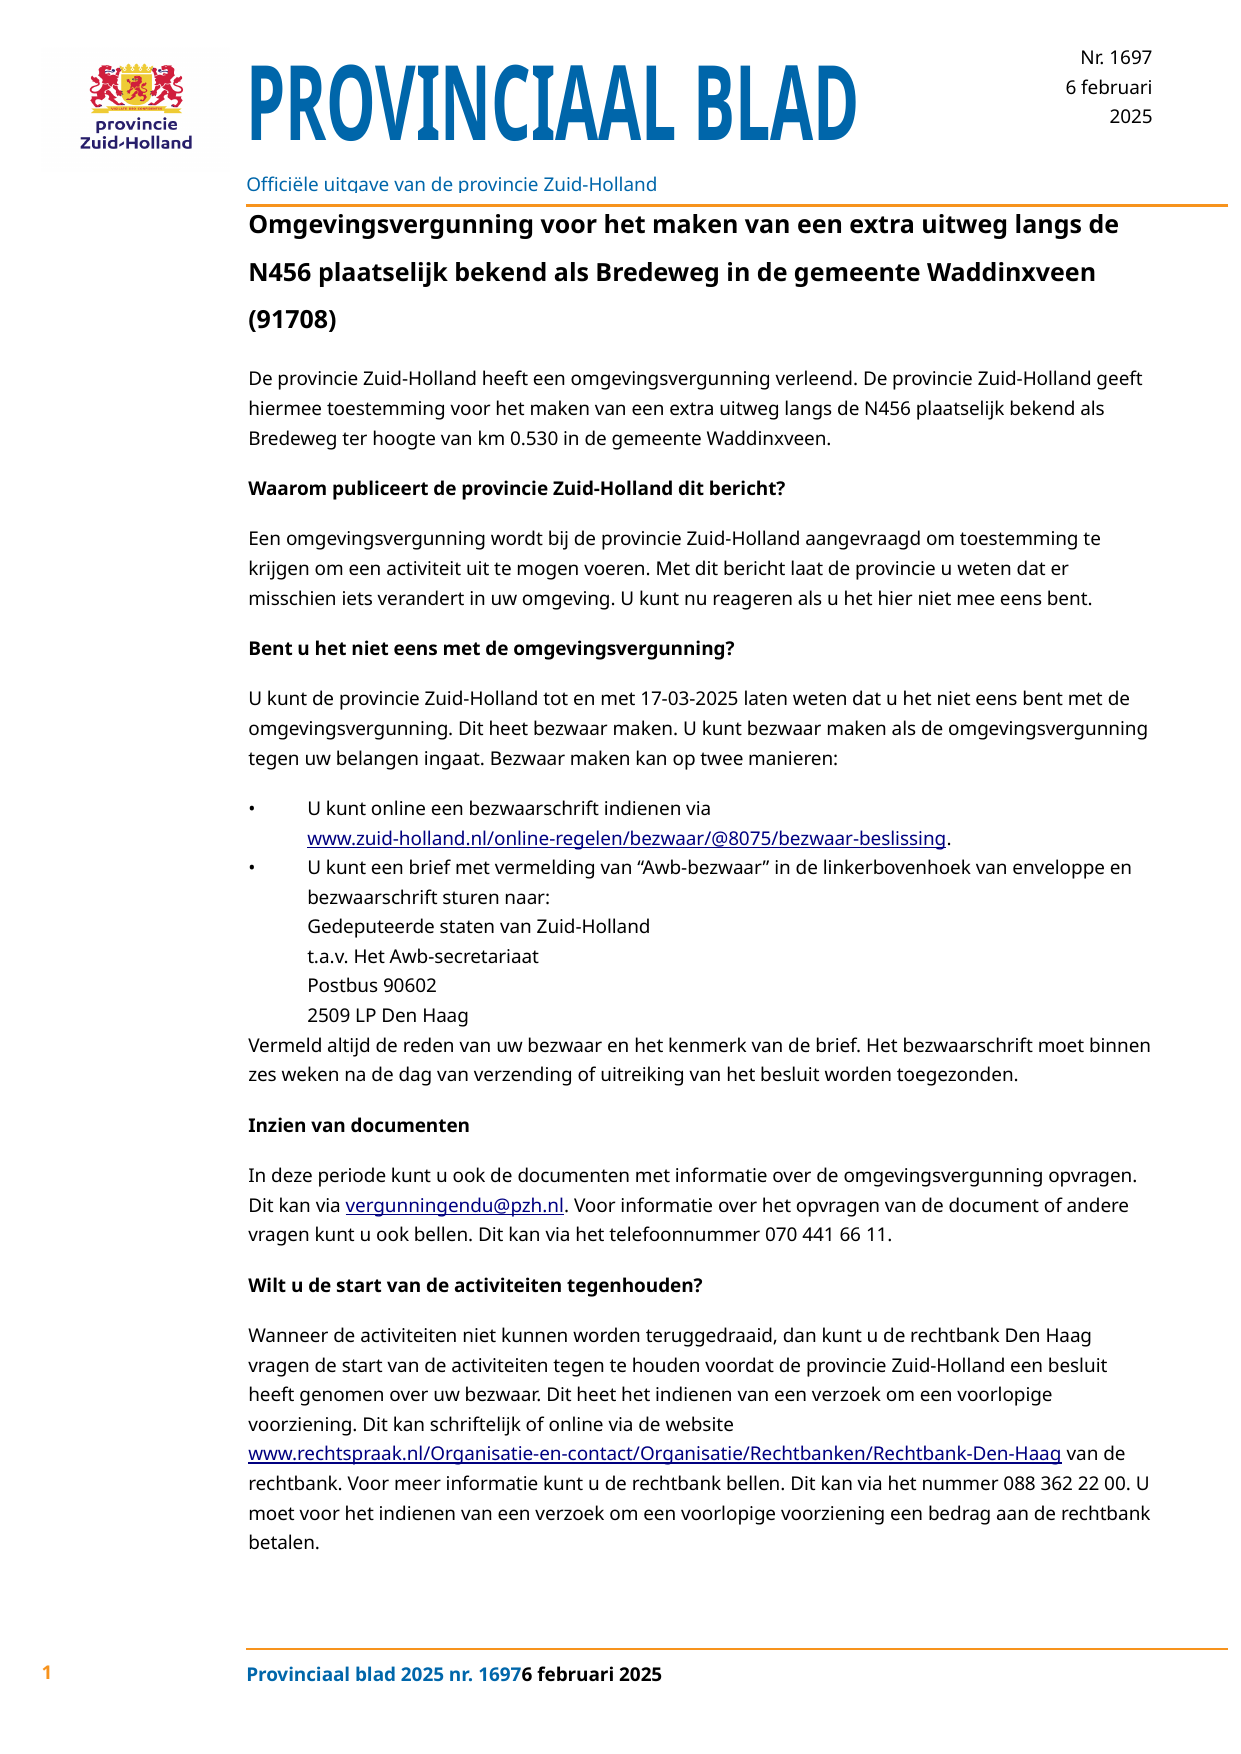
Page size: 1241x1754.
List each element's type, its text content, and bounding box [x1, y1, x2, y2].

text In deze periode kunt u ook de documenten met informatie over de omgevingsvergunning opvragen. Dit kan via vergunningendu@pzh.nl. Voor informatie over het opvragen van de document of andere vragen kunt u ook bellen. Dit kan via het telefoonnummer 070 441 66 11. [248, 1162, 1152, 1247]
list Gedeputeerde staten van Zuid-Holland [248, 913, 1152, 939]
list Postbus 90602 [248, 973, 1152, 998]
text Vermeld altijd de reden van uw bezwaar en het kenmerk van de brief. Het bezwaarschrift moet binnen zes weken na de dag van verzending of uitreiking van het besluit worden toegezonden. [248, 1032, 1152, 1087]
text De provincie Zuid-Holland heeft een omgevingsvergunning verleend. De provincie Zuid-Holland geeft hiermee toestemming voor het maken van een extra uitweg langs de N456 plaatselijk bekend als Bredeweg ter hoogte van km 0.530 in de gemeente Waddinxveen. [248, 366, 1152, 450]
text Waarom publiceert de provincie Zuid-Holland dit bericht? [248, 475, 1152, 501]
text U kunt de provincie Zuid-Holland tot en met 17-03-2025 laten weten dat u het niet eens bent met de omgevingsvergunning. Dit heet bezwaar maken. U kunt bezwaar maken als de omgevingsvergunning tegen uw belangen ingaat. Bezwaar maken kan op twee manieren: [248, 686, 1152, 770]
list U kunt online een bezwaarschrift indienen via www.zuid-holland.nl/online-regelen/bezwaar/@8075/bezwaar-beslissing. [248, 795, 1152, 850]
text Omgevingsvergunning voor het maken van een extra uitweg langs de N456 plaatselijk bekend als Bredeweg in de gemeente Waddinxveen (91708) [248, 207, 1152, 336]
text Bent u het niet eens met de omgevingsvergunning? [248, 635, 1152, 661]
text Wanneer de activiteiten niet kunnen worden teruggedraaid, dan kunt u de rechtbank Den Haag vragen de start van de activiteiten tegen te houden voordat de provincie Zuid-Holland een besluit heeft genomen over uw bezwaar. Dit heet het indienen van een verzoek om een voorlopige voorziening. Dit kan schriftelijk of online via de website www.rechtspraak.nl/Organisatie-en-contact/Organisatie/Rechtbanken/Rechtbank-Den-Haag van de rechtbank. Voor meer informatie kunt u de rechtbank bellen. Dit kan via het nummer 088 362 22 00. U moet voor het indienen van een verzoek om een voorlopige voorziening een bedrag aan de rechtbank betalen. [248, 1322, 1152, 1555]
list 2509 LP Den Haag [248, 1002, 1152, 1028]
picture [41, 47, 231, 172]
text Inzien van documenten [248, 1112, 1152, 1137]
text Wilt u de start van de activiteiten tegenhouden? [248, 1272, 1152, 1297]
list t.a.v. Het Awb-secretariaat [248, 943, 1152, 969]
list U kunt een brief met vermelding van “Awb-bezwaar” in de linkerbovenhoek van enveloppe en bezwaarschrift sturen naar: [248, 854, 1152, 909]
text Een omgevingsvergunning wordt bij de provincie Zuid-Holland aangevraagd om toestemming te krijgen om een activiteit uit te mogen voeren. Met dit bericht laat de provincie u weten dat er misschien iets verandert in uw omgeving. U kunt nu reageren als u het hier niet mee eens bent. [248, 526, 1152, 610]
